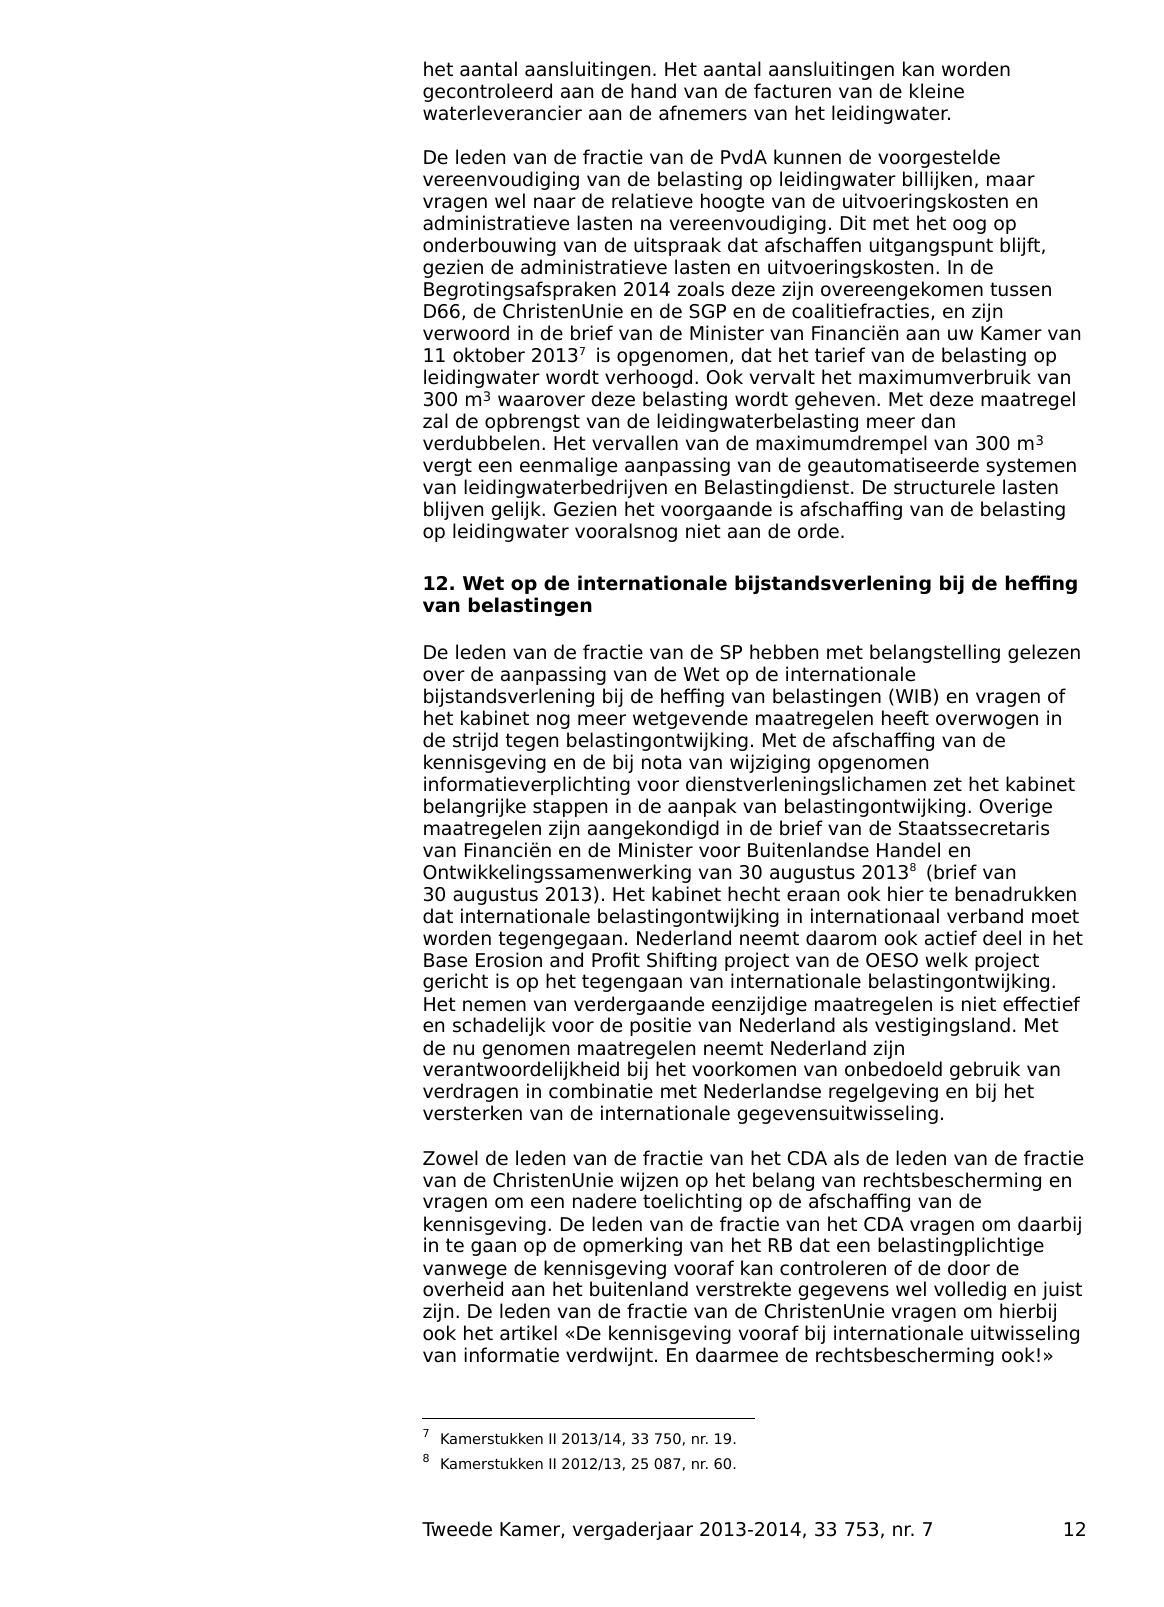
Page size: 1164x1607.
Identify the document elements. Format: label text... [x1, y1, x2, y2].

text De leden van de fractie van de PvdA kunnen de voorgestelde vereenvoudiging van de belasting op leidingwater billijken, maar vragen wel naar de relatieve hoogte van de uitvoeringskosten en administratieve lasten na vereenvoudiging. Dit met het oog op onderbouwing van de uitspraak dat afschaffen uitgangspunt blijft, gezien de administratieve lasten en uitvoeringskosten. In de Begrotingsafspraken 2014 zoals deze zijn overeengekomen tussen D66, de ChristenUnie en de SGP en de coalitiefracties, en zijn verwoord in de brief van de Minister van Financiën aan uw Kamer van 11 oktober 2013 is opgenomen, dat het tarief van de belasting op leidingwater wordt verhoogd. Ook vervalt het maximumverbruik van 300 m3 waarover deze belasting wordt geheven. Met deze maatregel zal de opbrengst van de leidingwaterbelasting meer dan verdubbelen. Het vervallen van de maximumdrempel van 300 m3 vergt een eenmalige aanpassing van de geautomatiseerde systemen van leidingwaterbedrijven en Belastingdienst. De structurele lasten blijven gelijk. Gezien het voorgaande is afschaffing van de belasting op leidingwater vooralsnog niet aan de orde. [422, 147, 1087, 543]
text het aantal aansluitingen. Het aantal aansluitingen kan worden gecontroleerd aan de hand van de facturen van de kleine waterleverancier aan de afnemers van het leidingwater. [422, 59, 1087, 125]
text Kamerstukken II 2013/14, 33 750, nr. 19. [422, 1427, 1087, 1449]
subtitle 12. Wet op de internationale bijstandsverlening bij de heffing van belastingen [422, 573, 1087, 617]
text De leden van de fractie van de SP hebben met belangstelling gelezen over de aanpassing van de Wet op de internationale bijstandsverlening bij de heffing van belastingen (WIB) en vragen of het kabinet nog meer wetgevende maatregelen heeft overwogen in de strijd tegen belastingontwijking. Met de afschaffing van de kennisgeving en de bij nota van wijziging opgenomen informatieverplichting voor dienstverleningslichamen zet het kabinet belangrijke stappen in de aanpak van belastingontwijking. Overige maatregelen zijn aangekondigd in de brief van de Staatssecretaris van Financiën en de Minister voor Buitenlandse Handel en Ontwikkelingssamenwerking van 30 augustus 2013 (brief van 30 augustus 2013). Het kabinet hecht eraan ook hier te benadrukken dat internationale belastingontwijking in internationaal verband moet worden tegengegaan. Nederland neemt daarom ook actief deel in het Base Erosion and Profit Shifting project van de OESO welk project gericht is op het tegengaan van internationale belastingontwijking. Het nemen van verdergaande eenzijdige maatregelen is niet effectief en schadelijk voor de positie van Nederland als vestigingsland. Met de nu genomen maatregelen neemt Nederland zijn verantwoordelijkheid bij het voorkomen van onbedoeld gebruik van verdragen in combinatie met Nederlandse regelgeving en bij het versterken van de internationale gegevensuitwisseling. [422, 642, 1087, 1125]
text Zowel de leden van de fractie van het CDA als de leden van de fractie van de ChristenUnie wijzen op het belang van rechtsbescherming en vragen om een nadere toelichting op de afschaffing van de kennisgeving. De leden van de fractie van het CDA vragen om daarbij in te gaan op de opmerking van het RB dat een belastingplichtige vanwege de kennisgeving vooraf kan controleren of de door de overheid aan het buitenland verstrekte gegevens wel volledig en juist zijn. De leden van de fractie van de ChristenUnie vragen om hierbij ook het artikel «De kennisgeving vooraf bij internationale uitwisseling van informatie verdwijnt. En daarmee de rechtsbescherming ook!» [422, 1147, 1087, 1367]
text Kamerstukken II 2012/13, 25 087, nr. 60. [422, 1452, 1087, 1474]
